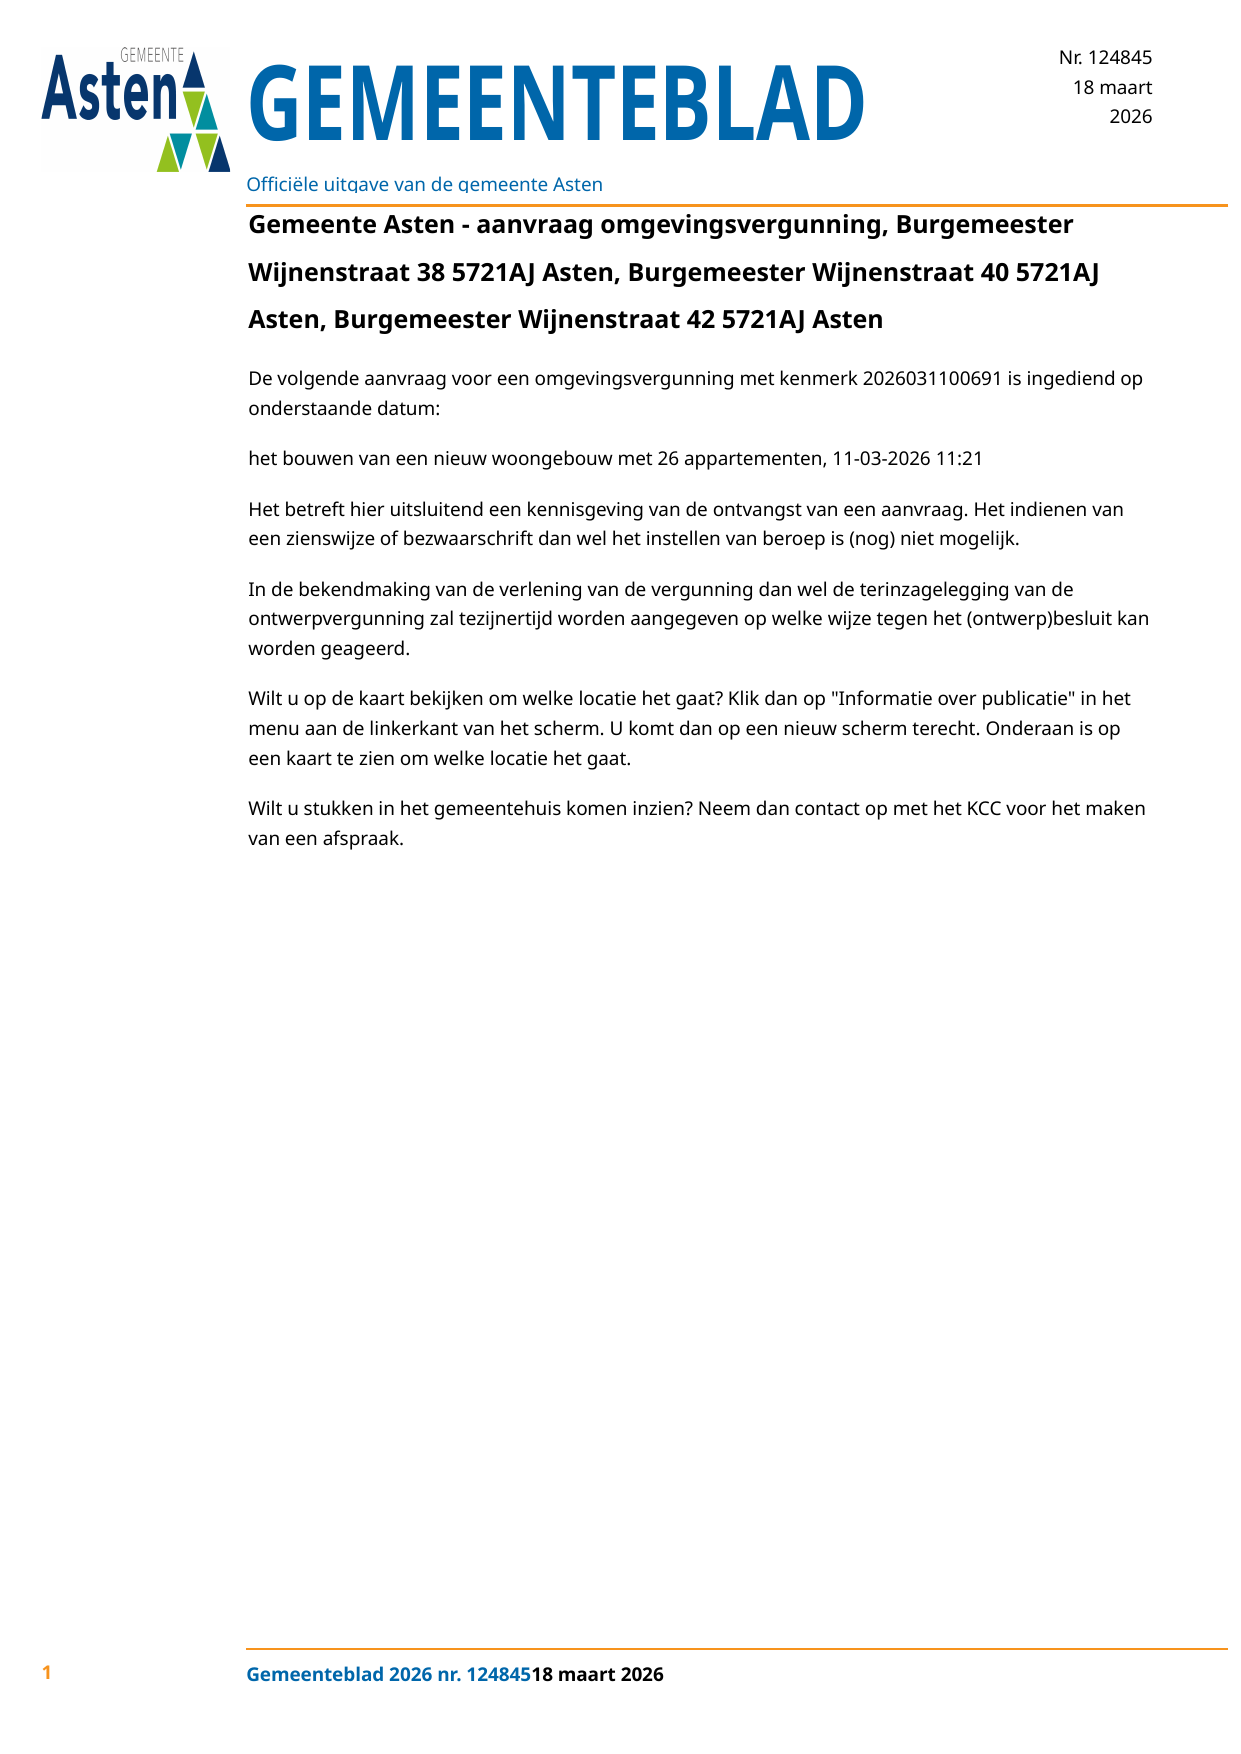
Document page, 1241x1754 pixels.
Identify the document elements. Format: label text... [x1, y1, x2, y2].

text Het betreft hier uitsluitend een kennisgeving van de ontvangst van een aanvraag. Het indienen van een zienswijze of bezwaarschrift dan wel het instellen van beroep is (nog) niet mogelijk. [248, 496, 1152, 551]
text In de bekendmaking van de verlening van de vergunning dan wel de terinzagelegging van de ontwerpvergunning zal tezijnertijd worden aangegeven op welke wijze tegen het (ontwerp)besluit kan worden geageerd. [248, 576, 1152, 661]
text Gemeente Asten - aanvraag omgevingsvergunning, Burgemeester Wijnenstraat 38 5721AJ Asten, Burgemeester Wijnenstraat 40 5721AJ Asten, Burgemeester Wijnenstraat 42 5721AJ Asten [248, 207, 1152, 336]
text het bouwen van een nieuw woongebouw met 26 appartementen, 11-03-2026 11:21 [248, 446, 1152, 471]
text Wilt u op de kaart bekijken om welke locatie het gaat? Klik dan op "Informatie over publicatie" in het menu aan de linkerkant van het scherm. U komt dan op een nieuw scherm terecht. Onderaan is op een kaart te zien om welke locatie het gaat. [248, 686, 1152, 770]
text De volgende aanvraag voor een omgevingsvergunning met kenmerk 2026031100691 is ingediend op onderstaande datum: [248, 366, 1152, 421]
picture [41, 47, 231, 172]
text Wilt u stukken in het gemeentehuis komen inzien? Neem dan contact op met het KCC voor het maken van een afspraak. [248, 795, 1152, 850]
